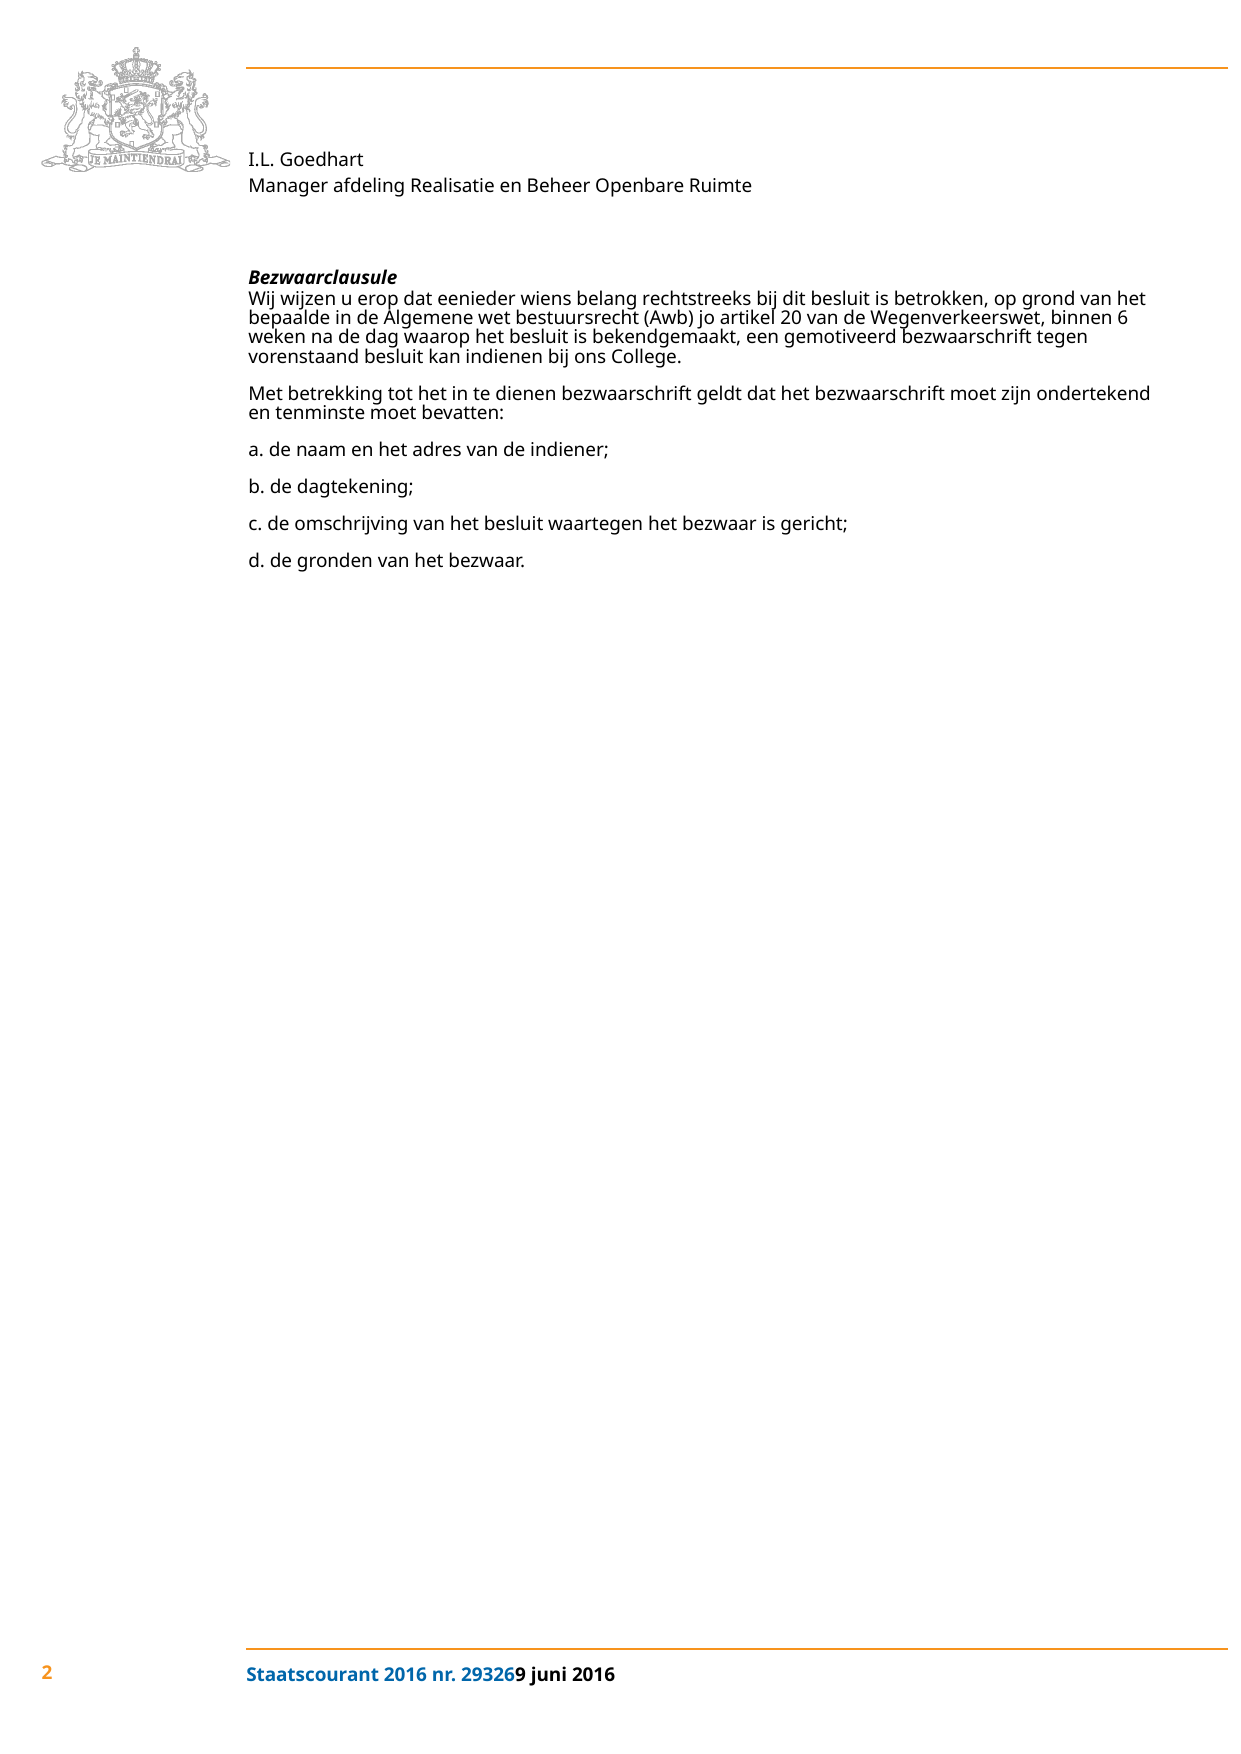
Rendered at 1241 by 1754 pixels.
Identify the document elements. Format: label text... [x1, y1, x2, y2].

text d. de gronden van het bezwaar. [248, 552, 1152, 571]
text Wij wijzen u erop dat eenieder wiens belang rechtstreeks bij dit besluit is betrokken, op grond van het bepaalde in de Algemene wet bestuursrecht (Awb) jo artikel 20 van de Wegenverkeerswet, binnen 6 weken na de dag waarop het besluit is bekendgemaakt, een gemotiveerd bezwaarschrift tegen vorenstaand besluit kan indienen bij ons College. [248, 290, 1152, 367]
text Manager afdeling Realisatie en Beheer Openbare Ruimte [248, 172, 1152, 198]
text b. de dagtekening; [248, 478, 1152, 497]
text Bezwaarclausule [248, 264, 1152, 290]
text c. de omschrijving van het besluit waartegen het bezwaar is gericht; [248, 515, 1152, 534]
text a. de naam en het adres van de indiener; [248, 441, 1152, 460]
picture [41, 47, 231, 172]
text I.L. Goedhart [248, 146, 1152, 172]
text Met betrekking tot het in te dienen bezwaarschrift geldt dat het bezwaarschrift moet zijn ondertekend en tenminste moet bevatten: [248, 385, 1152, 423]
